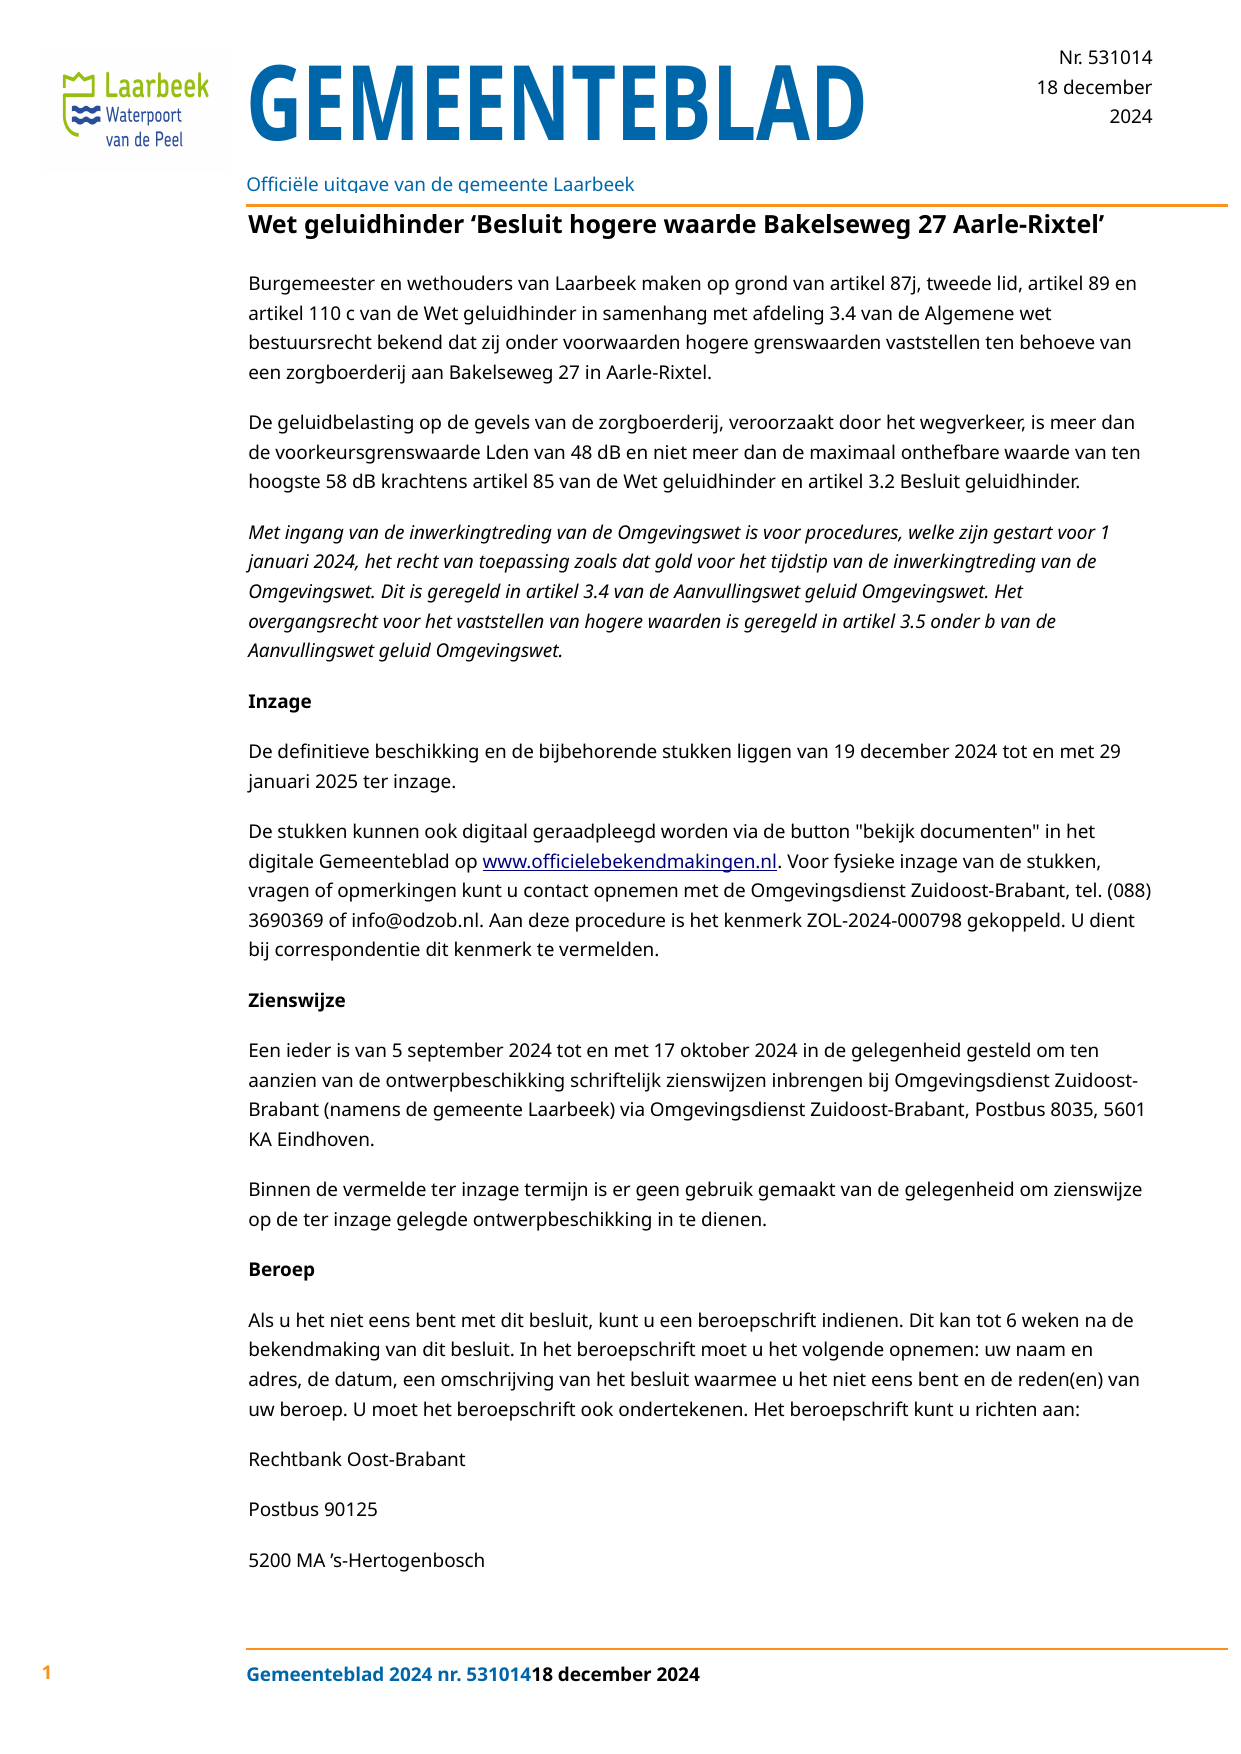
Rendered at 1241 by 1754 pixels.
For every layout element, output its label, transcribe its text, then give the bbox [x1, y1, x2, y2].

text Wet geluidhinder ‘Besluit hogere waarde Bakelseweg 27 Aarle-Rixtel’ [248, 207, 1152, 241]
text Burgemeester en wethouders van Laarbeek maken op grond van artikel 87j, tweede lid, artikel 89 en artikel 110 c van de Wet geluidhinder in samenhang met afdeling 3.4 van de Algemene wet bestuursrecht bekend dat zij onder voorwaarden hogere grenswaarden vaststellen ten behoeve van een zorgboerderij aan Bakelseweg 27 in Aarle-Rixtel. [248, 270, 1152, 385]
text Rechtbank Oost-Brabant [248, 1446, 1152, 1472]
text Beroep [248, 1257, 1152, 1282]
text Als u het niet eens bent met dit besluit, kunt u een beroepschrift indienen. Dit kan tot 6 weken na de bekendmaking van dit besluit. In het beroepschrift moet u het volgende opnemen: uw naam en adres, de datum, een omschrijving van het besluit waarmee u het niet eens bent en de reden(en) van uw beroep. U moet het beroepschrift ook ondertekenen. Het beroepschrift kunt u richten aan: [248, 1307, 1152, 1421]
text De definitieve beschikking en de bijbehorende stukken liggen van 19 december 2024 tot en met 29 januari 2025 ter inzage. [248, 738, 1152, 793]
text Met ingang van de inwerkingtreding van de Omgevingswet is voor procedures, welke zijn gestart voor 1 januari 2024, het recht van toepassing zoals dat gold voor het tijdstip van de inwerkingtreding van de Omgevingswet. Dit is geregeld in artikel 3.4 van de Aanvullingswet geluid Omgevingswet. Het overgangsrecht voor het vaststellen van hogere waarden is geregeld in artikel 3.5 onder b van de Aanvullingswet geluid Omgevingswet. [248, 519, 1152, 663]
text Binnen de vermelde ter inzage termijn is er geen gebruik gemaakt van de gelegenheid om zienswijze op de ter inzage gelegde ontwerpbeschikking in te dienen. [248, 1177, 1152, 1232]
text 5200 MA ’s-Hertogenbosch [248, 1547, 1152, 1573]
text De geluidbelasting op de gevels van de zorgboerderij, veroorzaakt door het wegverkeer, is meer dan de voorkeursgrenswaarde Lden van 48 dB en niet meer dan de maximaal onthefbare waarde van ten hoogste 58 dB krachtens artikel 85 van de Wet geluidhinder en artikel 3.2 Besluit geluidhinder. [248, 409, 1152, 494]
text De stukken kunnen ook digitaal geraadpleegd worden via de button "bekijk documenten" in het digitale Gemeenteblad op www.officielebekendmakingen.nl. Voor fysieke inzage van de stukken, vragen of opmerkingen kunt u contact opnemen met de Omgevingsdienst Zuidoost-Brabant, tel. (088) 3690369 of info@odzob.nl. Aan deze procedure is het kenmerk ZOL-2024-000798 gekoppeld. U dient bij correspondentie dit kenmerk te vermelden. [248, 818, 1152, 962]
picture [41, 47, 231, 172]
text Inzage [248, 688, 1152, 713]
text Postbus 90125 [248, 1497, 1152, 1522]
text Een ieder is van 5 september 2024 tot en met 17 oktober 2024 in de gelegenheid gesteld om ten aanzien van de ontwerpbeschikking schriftelijk zienswijzen inbrengen bij Omgevingsdienst Zuidoost-Brabant (namens de gemeente Laarbeek) via Omgevingsdienst Zuidoost-Brabant, Postbus 8035, 5601 KA Eindhoven. [248, 1037, 1152, 1152]
text Zienswijze [248, 987, 1152, 1013]
